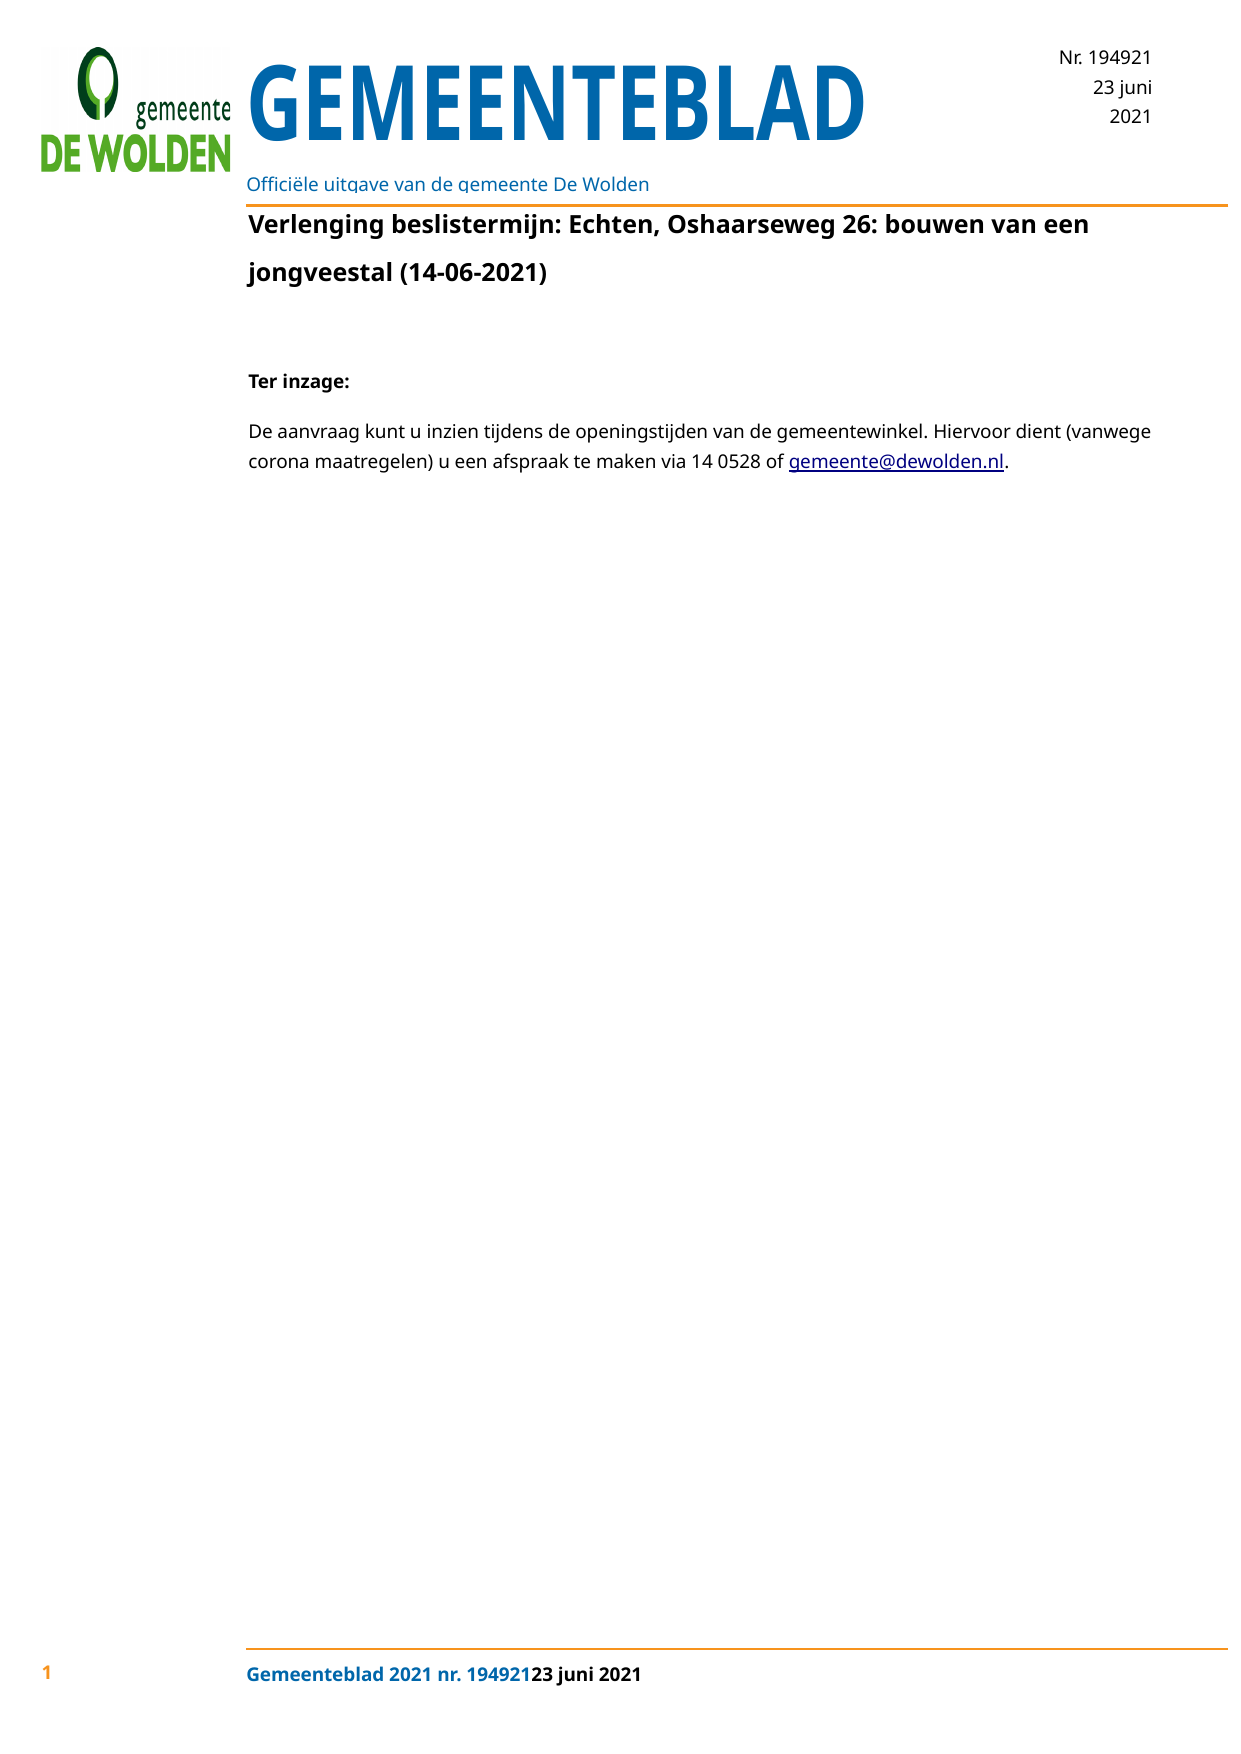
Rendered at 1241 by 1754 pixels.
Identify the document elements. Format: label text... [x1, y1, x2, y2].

picture [41, 47, 231, 172]
text Verlenging beslistermijn: Echten, Oshaarseweg 26: bouwen van een jongveestal (14-06-2021) [248, 207, 1152, 288]
text Ter inzage: [248, 368, 1152, 394]
text De aanvraag kunt u inzien tijdens de openingstijden van de gemeentewinkel. Hiervoor dient (vanwege corona maatregelen) u een afspraak te maken via 14 0528 of gemeente@dewolden.nl. [248, 419, 1152, 474]
